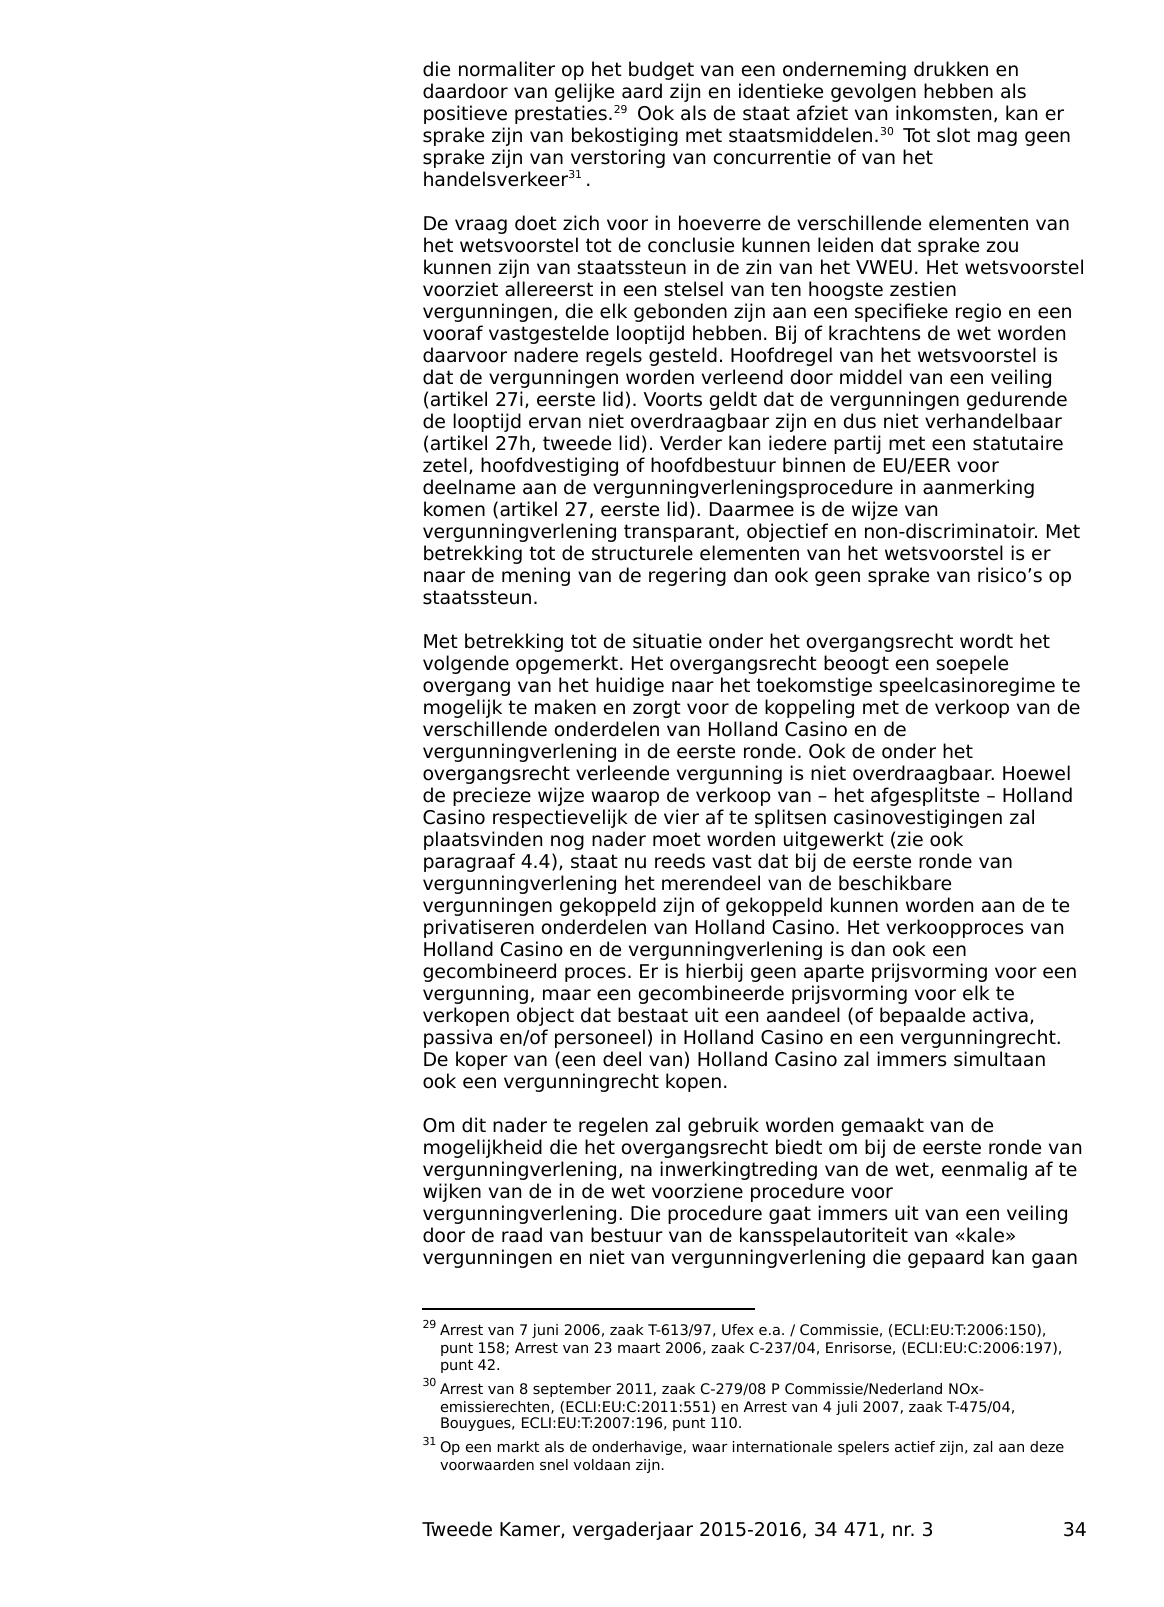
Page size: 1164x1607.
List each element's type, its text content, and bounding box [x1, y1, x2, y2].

text Met betrekking tot de situatie onder het overgangsrecht wordt het volgende opgemerkt. Het overgangsrecht beoogt een soepele overgang van het huidige naar het toekomstige speelcasinoregime te mogelijk te maken en zorgt voor de koppeling met de verkoop van de verschillende onderdelen van Holland Casino en de vergunningverlening in de eerste ronde. Ook de onder het overgangsrecht verleende vergunning is niet overdraagbaar. Hoewel de precieze wijze waarop de verkoop van – het afgesplitste – Holland Casino respectievelijk de vier af te splitsen casinovestigingen zal plaatsvinden nog nader moet worden uitgewerkt (zie ook paragraaf 4.4), staat nu reeds vast dat bij de eerste ronde van vergunningverlening het merendeel van de beschikbare vergunningen gekoppeld zijn of gekoppeld kunnen worden aan de te privatiseren onderdelen van Holland Casino. Het verkoopproces van Holland Casino en de vergunningverlening is dan ook een gecombineerd proces. Er is hierbij geen aparte prijsvorming voor een vergunning, maar een gecombineerde prijsvorming voor elk te verkopen object dat bestaat uit een aandeel (of bepaalde activa, passiva en/of personeel) in Holland Casino en een vergunningrecht. De koper van (een deel van) Holland Casino zal immers simultaan ook een vergunningrecht kopen. [422, 631, 1087, 1092]
text Arrest van 8 september 2011, zaak C-279/08 P Commissie/Nederland NOx-emissierechten, (ECLI:EU:C:2011:551) en Arrest van 4 juli 2007, zaak T-475/04, Bouygues, ECLI:EU:T:2007:196, punt 110. [422, 1377, 1087, 1432]
text die normaliter op het budget van een onderneming drukken en daardoor van gelijke aard zijn en identieke gevolgen hebben als positieve prestaties. Ook als de staat afziet van inkomsten, kan er sprake zijn van bekostiging met staatsmiddelen. Tot slot mag geen sprake zijn van verstoring van concurrentie of van het handelsverkeer. [422, 59, 1087, 191]
text Om dit nader te regelen zal gebruik worden gemaakt van de mogelijkheid die het overgangsrecht biedt om bij de eerste ronde van vergunningverlening, na inwerkingtreding van de wet, eenmalig af te wijken van de in de wet voorziene procedure voor vergunningverlening. Die procedure gaat immers uit van een veiling door de raad van bestuur van de kansspelautoriteit van «kale» vergunningen en niet van vergunningverlening die gepaard kan gaan [422, 1115, 1087, 1268]
text De vraag doet zich voor in hoeverre de verschillende elementen van het wetsvoorstel tot de conclusie kunnen leiden dat sprake zou kunnen zijn van staatssteun in de zin van het VWEU. Het wetsvoorstel voorziet allereerst in een stelsel van ten hoogste zestien vergunningen, die elk gebonden zijn aan een specifieke regio en een vooraf vastgestelde looptijd hebben. Bij of krachtens de wet worden daarvoor nadere regels gesteld. Hoofdregel van het wetsvoorstel is dat de vergunningen worden verleend door middel van een veiling (artikel 27i, eerste lid). Voorts geldt dat de vergunningen gedurende de looptijd ervan niet overdraagbaar zijn en dus niet verhandelbaar (artikel 27h, tweede lid). Verder kan iedere partij met een statutaire zetel, hoofdvestiging of hoofdbestuur binnen de EU/EER voor deelname aan de vergunningverleningsprocedure in aanmerking komen (artikel 27, eerste lid). Daarmee is de wijze van vergunningverlening transparant, objectief en non-discriminatoir. Met betrekking tot de structurele elementen van het wetsvoorstel is er naar de mening van de regering dan ook geen sprake van risico’s op staatssteun. [422, 213, 1087, 609]
text Arrest van 7 juni 2006, zaak T-613/97, Ufex e.a. / Commissie, (ECLI:EU:T:2006:150), punt 158; Arrest van 23 maart 2006, zaak C-237/04, Enrisorse, (ECLI:EU:C:2006:197), punt 42. [422, 1318, 1087, 1374]
text Op een markt als de onderhavige, waar internationale spelers actief zijn, zal aan deze voorwaarden snel voldaan zijn. [422, 1435, 1087, 1474]
